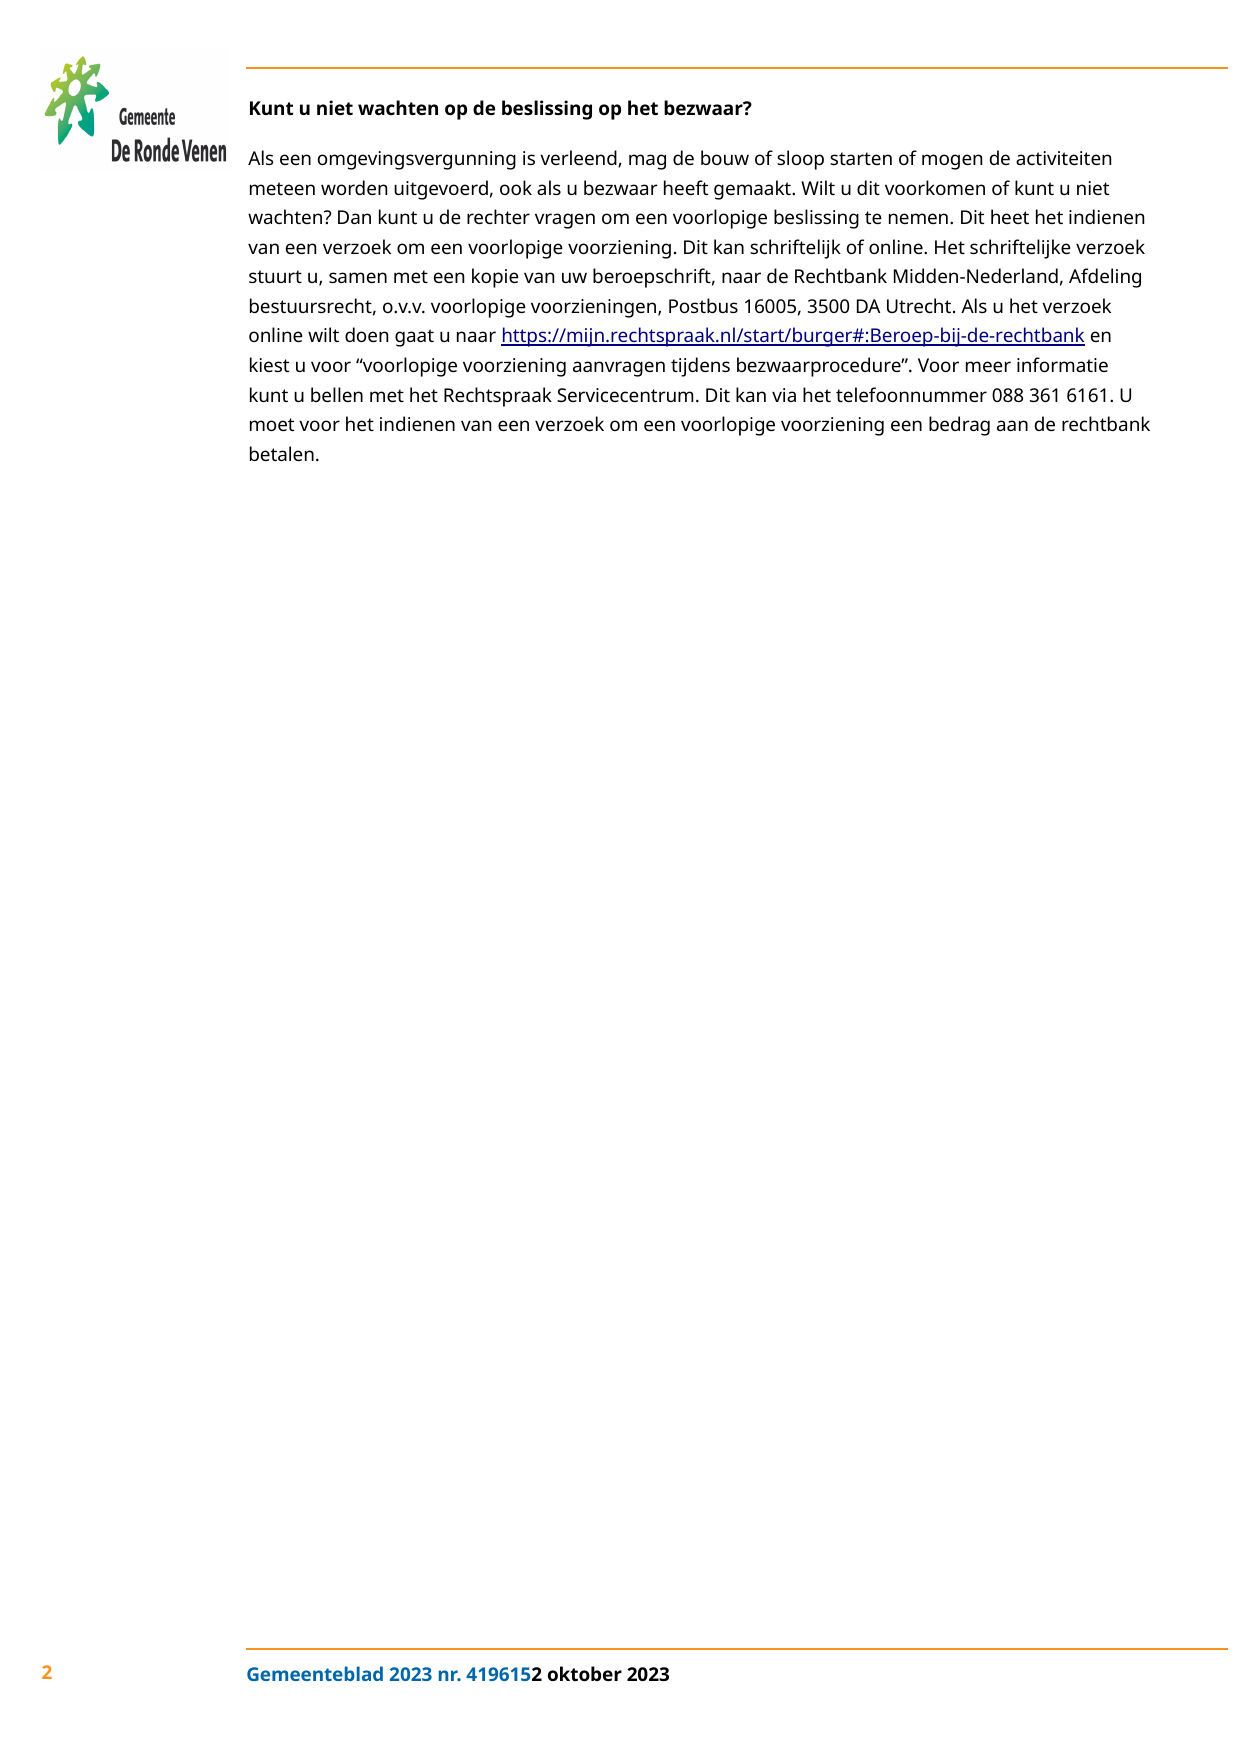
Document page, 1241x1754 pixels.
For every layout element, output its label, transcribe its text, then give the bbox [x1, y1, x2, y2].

text Kunt u niet wachten op de beslissing op het bezwaar? [248, 95, 1152, 121]
text Als een omgevingsvergunning is verleend, mag de bouw of sloop starten of mogen de activiteiten meteen worden uitgevoerd, ook als u bezwaar heeft gemaakt. Wilt u dit voorkomen of kunt u niet wachten? Dan kunt u de rechter vragen om een voorlopige beslissing te nemen. Dit heet het indienen van een verzoek om een voorlopige voorziening. Dit kan schriftelijk of online. Het schriftelijke verzoek stuurt u, samen met een kopie van uw beroepschrift, naar de Rechtbank Midden-Nederland, Afdeling bestuursrecht, o.v.v. voorlopige voorzieningen, Postbus 16005, 3500 DA Utrecht. Als u het verzoek online wilt doen gaat u naar https://mijn.rechtspraak.nl/start/burger#:Beroep-bij-de-rechtbank en kiest u voor “voorlopige voorziening aanvragen tijdens bezwaarprocedure”. Voor meer informatie kunt u bellen met het Rechtspraak Servicecentrum. Dit kan via het telefoonnummer 088 361 6161. U moet voor het indienen van een verzoek om een voorlopige voorziening een bedrag aan de rechtbank betalen. [248, 145, 1152, 467]
picture [41, 47, 231, 172]
